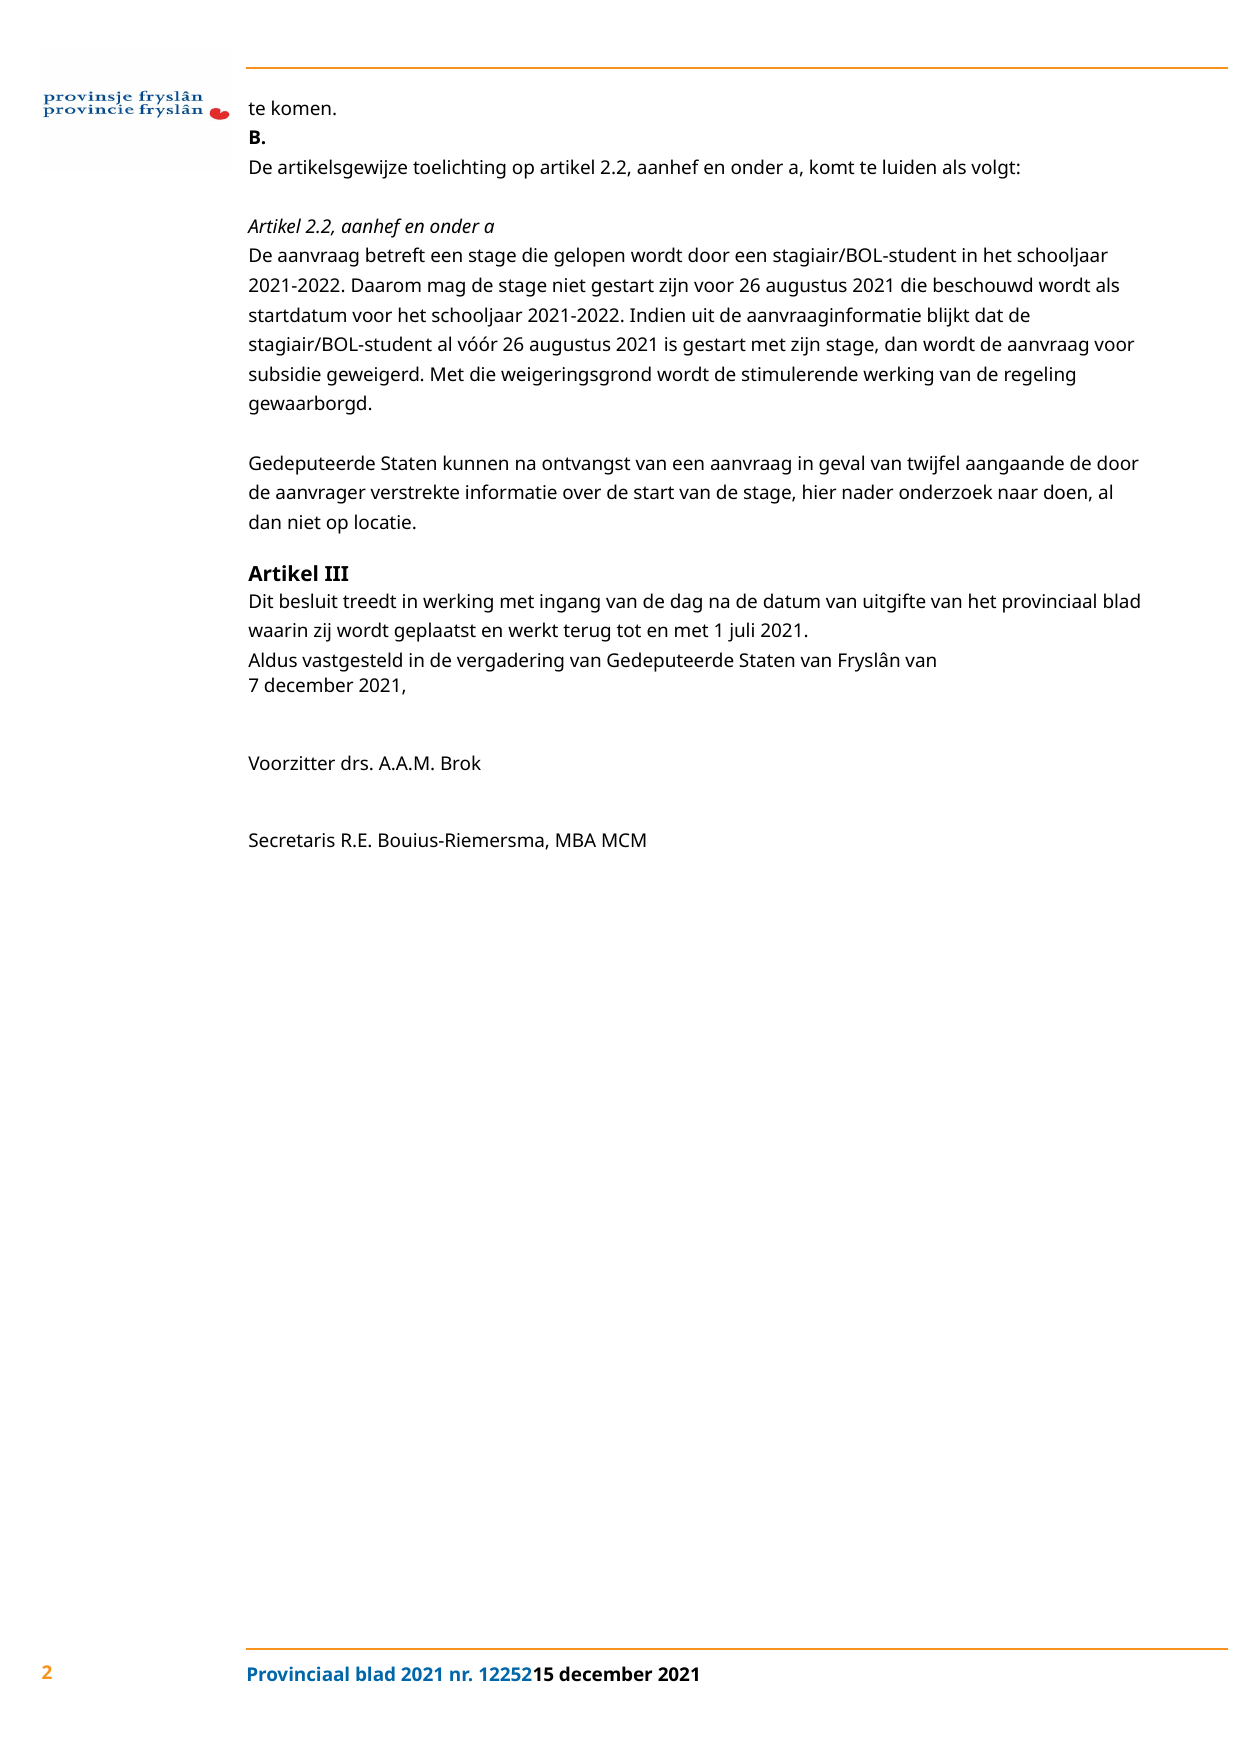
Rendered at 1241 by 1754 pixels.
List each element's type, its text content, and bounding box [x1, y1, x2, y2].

picture [41, 47, 231, 172]
text Aldus vastgesteld in de vergadering van Gedeputeerde Staten van Fryslân van [248, 647, 1152, 673]
text De artikelsgewijze toelichting op artikel 2.2, aanhef en onder a, komt te luiden als volgt: [248, 154, 1152, 180]
text Voorzitter drs. A.A.M. Brok [248, 750, 1152, 776]
text 7 december 2021, [248, 673, 1152, 698]
text te komen. [248, 95, 1152, 121]
text B. [248, 124, 1152, 150]
text De aanvraag betreft een stage die gelopen wordt door een stagiair/BOL-student in het schooljaar 2021-2022. Daarom mag de stage niet gestart zijn voor 26 augustus 2021 die beschouwd wordt als startdatum voor het schooljaar 2021-2022. Indien uit de aanvraaginformatie blijkt dat de stagiair/BOL-student al vóór 26 augustus 2021 is gestart met zijn stage, dan wordt de aanvraag voor subsidie geweigerd. Met die weigeringsgrond wordt de stimulerende werking van de regeling gewaarborgd. [248, 243, 1152, 416]
text Artikel 2.2, aanhef en onder a [248, 213, 1152, 239]
text Secretaris R.E. Bouius-Riemersma, MBA MCM [248, 827, 1152, 853]
text Artikel III [248, 559, 1152, 588]
text Dit besluit treedt in werking met ingang van de dag na de datum van uitgifte van het provinciaal blad waarin zij wordt geplaatst en werkt terug tot en met 1 juli 2021. [248, 588, 1152, 643]
text Gedeputeerde Staten kunnen na ontvangst van een aanvraag in geval van twijfel aangaande de door de aanvrager verstrekte informatie over de start van de stage, hier nader onderzoek naar doen, al dan niet op locatie. [248, 450, 1152, 535]
